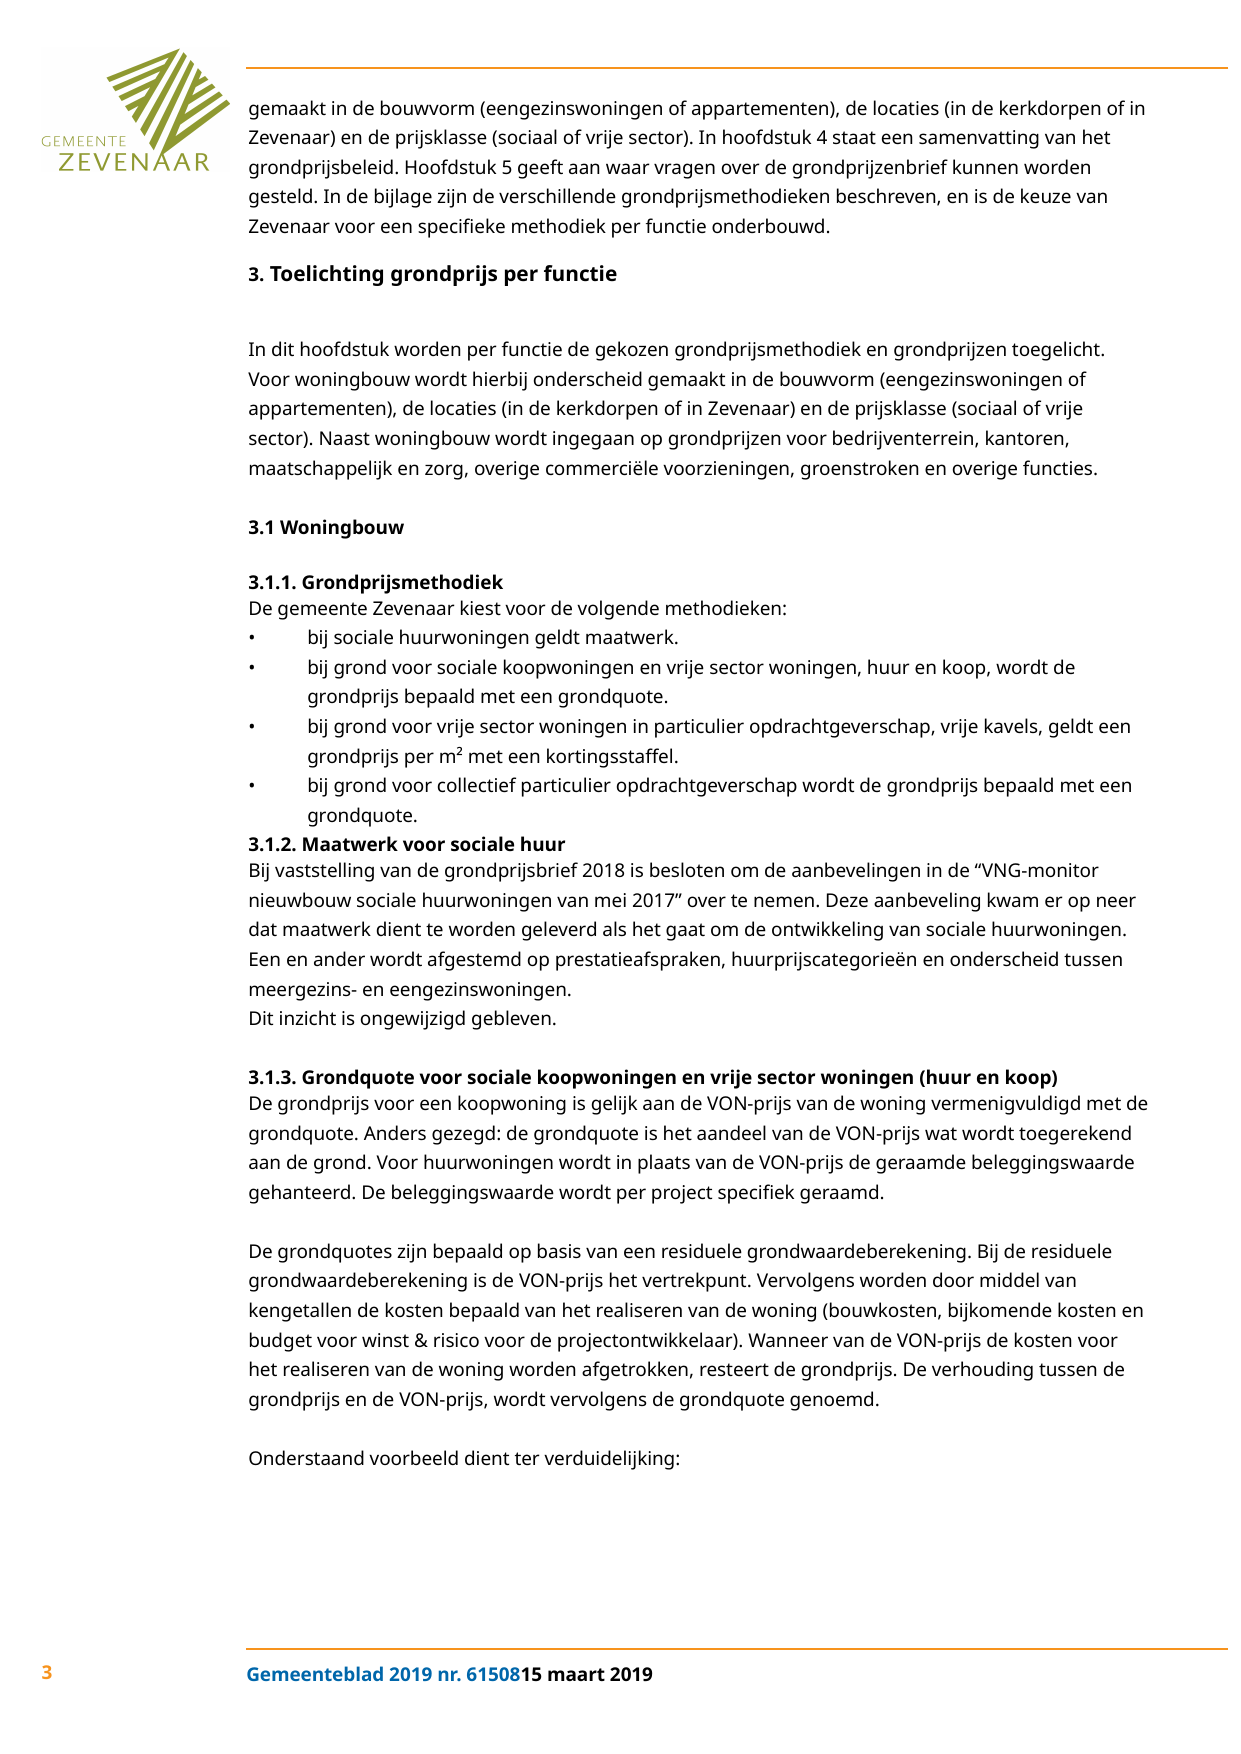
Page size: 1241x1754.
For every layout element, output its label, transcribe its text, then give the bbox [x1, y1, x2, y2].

text 3.1.1. Grondprijsmethodiek [248, 569, 1152, 595]
text gemaakt in de bouwvorm (eengezinswoningen of appartementen), de locaties (in de kerkdorpen of in Zevenaar) en de prijsklasse (sociaal of vrije sector). In hoofdstuk 4 staat een samenvatting van het grondprijsbeleid. Hoofdstuk 5 geeft aan waar vragen over de grondprijzenbrief kunnen worden gesteld. In de bijlage zijn de verschillende grondprijsmethodieken beschreven, en is de keuze van Zevenaar voor een specifieke methodiek per functie onderbouwd. [248, 95, 1152, 239]
list bij grond voor sociale koopwoningen en vrije sector woningen, huur en koop, wordt de grondprijs bepaald met een grondquote. [248, 654, 1152, 709]
text 3.1.2. Maatwerk voor sociale huur [248, 832, 1152, 857]
text De gemeente Zevenaar kiest voor de volgende methodieken: [248, 595, 1152, 621]
text De grondquotes zijn bepaald op basis van een residuele grondwaardeberekening. Bij de residuele grondwaardeberekening is de VON-prijs het vertrekpunt. Vervolgens worden door middel van kengetallen de kosten bepaald van het realiseren van de woning (bouwkosten, bijkomende kosten en budget voor winst & risico voor de projectontwikkelaar). Wanneer van de VON-prijs de kosten voor het realiseren van de woning worden afgetrokken, resteert de grondprijs. De verhouding tussen de grondprijs en de VON-prijs, wordt vervolgens de grondquote genoemd. [248, 1238, 1152, 1412]
text 3. Toelichting grondprijs per functie [248, 259, 1152, 287]
text In dit hoofdstuk worden per functie de gekozen grondprijsmethodiek en grondprijzen toegelicht. Voor woningbouw wordt hierbij onderscheid gemaakt in de bouwvorm (eengezinswoningen of appartementen), de locaties (in de kerkdorpen of in Zevenaar) en de prijsklasse (sociaal of vrije sector). Naast woningbouw wordt ingegaan op grondprijzen voor bedrijventerrein, kantoren, maatschappelijk en zorg, overige commerciële voorzieningen, groenstroken en overige functies. [248, 336, 1152, 481]
text Onderstaand voorbeeld dient ter verduidelijking: [248, 1445, 1152, 1471]
text 3.1.3. Grondquote voor sociale koopwoningen en vrije sector woningen (huur en koop) [248, 1064, 1152, 1090]
text 3.1 Woningbouw [248, 514, 1152, 540]
list bij grond voor collectief particulier opdrachtgeverschap wordt de grondprijs bepaald met een grondquote. [248, 772, 1152, 828]
text De grondprijs voor een koopwoning is gelijk aan de VON-prijs van de woning vermenigvuldigd met de grondquote. Anders gezegd: de grondquote is het aandeel van de VON-prijs wat wordt toegerekend aan de grond. Voor huurwoningen wordt in plaats van de VON-prijs de geraamde beleggingswaarde gehanteerd. De beleggingswaarde wordt per project specifiek geraamd. [248, 1090, 1152, 1205]
text Bij vaststelling van de grondprijsbrief 2018 is besloten om de aanbevelingen in de “VNG-monitor nieuwbouw sociale huurwoningen van mei 2017” over te nemen. Deze aanbeveling kwam er op neer dat maatwerk dient te worden geleverd als het gaat om de ontwikkeling van sociale huurwoningen. Een en ander wordt afgestemd op prestatieafspraken, huurprijscategorieën en onderscheid tussen meergezins- en eengezinswoningen. [248, 857, 1152, 1001]
list bij grond voor vrije sector woningen in particulier opdrachtgeverschap, vrije kavels, geldt een grondprijs per m² met een kortingsstaffel. [248, 713, 1152, 769]
list bij sociale huurwoningen geldt maatwerk. [248, 624, 1152, 650]
picture [41, 47, 231, 172]
text Dit inzicht is ongewijzigd gebleven. [248, 1005, 1152, 1031]
